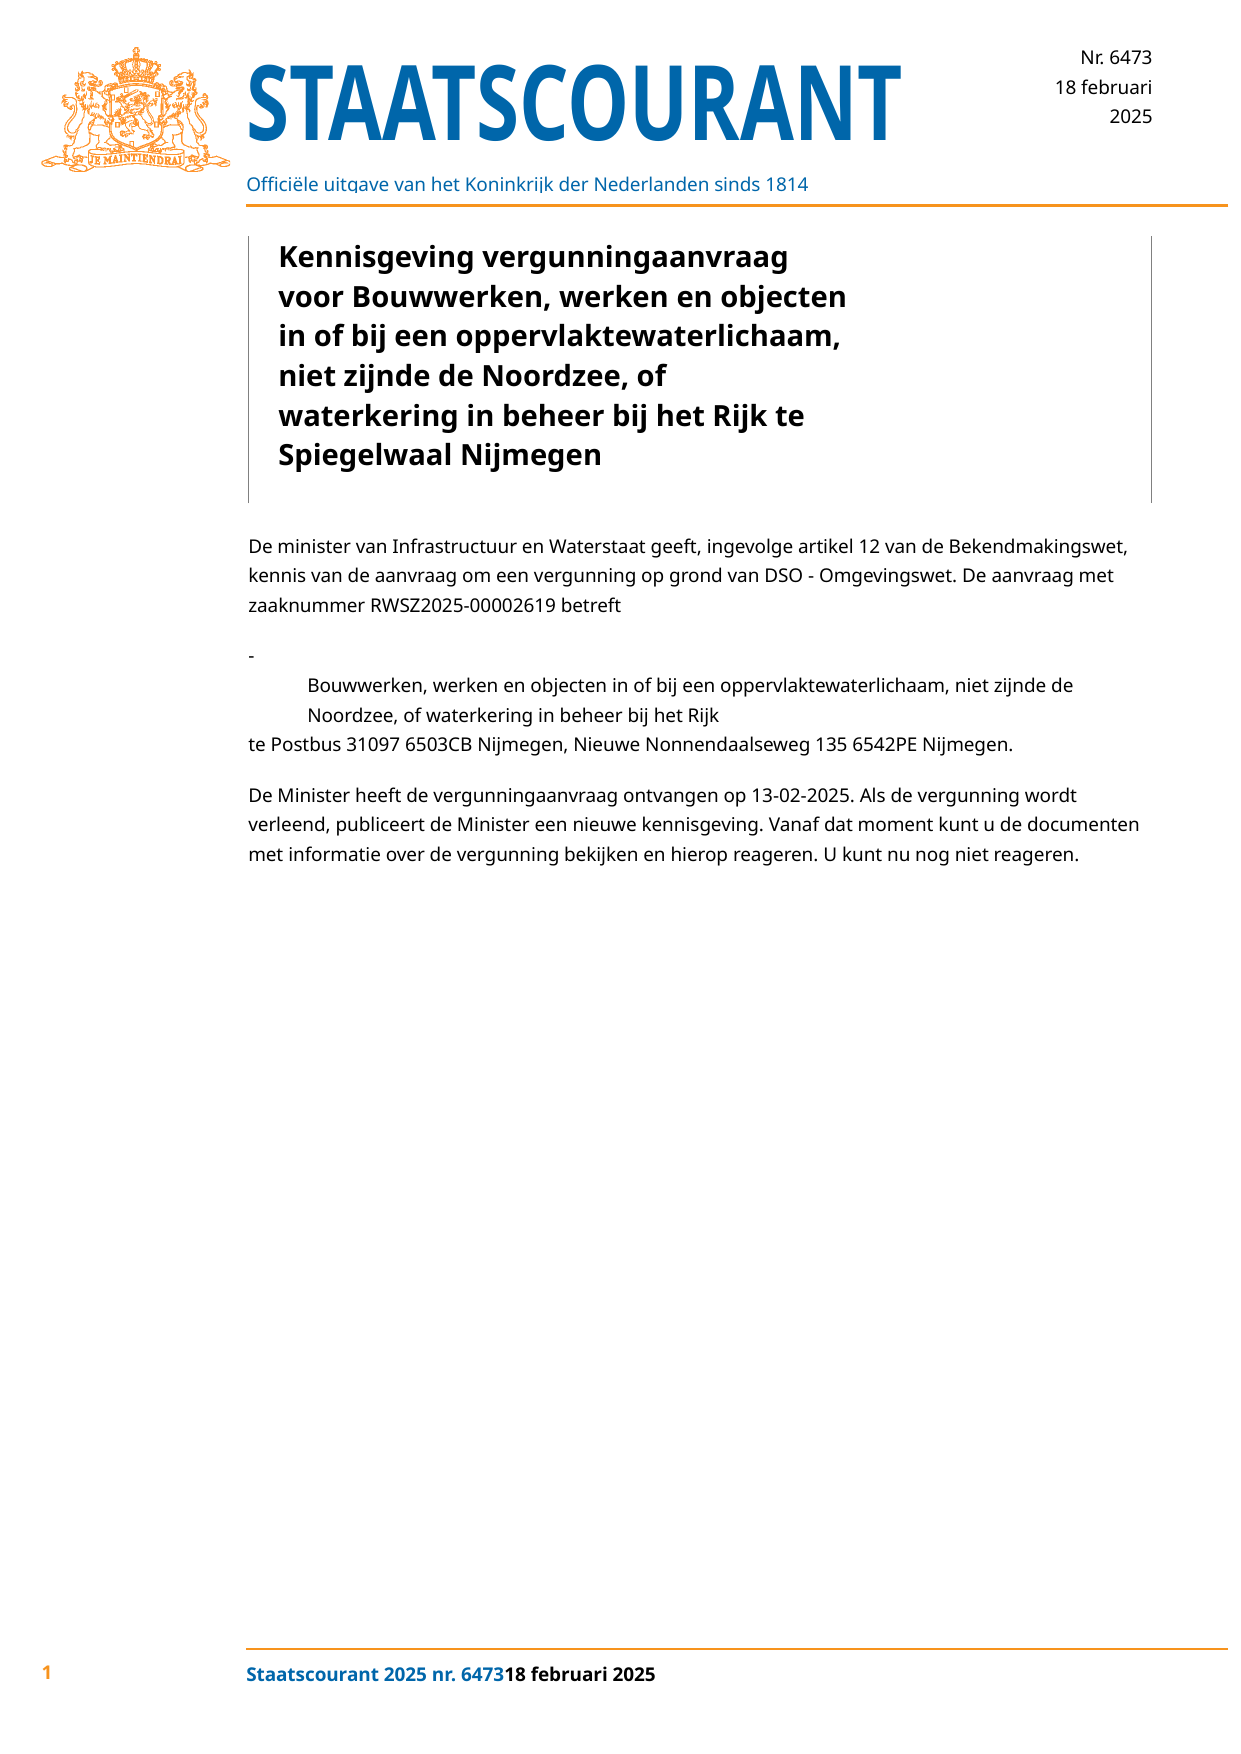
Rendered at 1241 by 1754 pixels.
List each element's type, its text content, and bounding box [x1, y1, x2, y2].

picture [912, 236, 1090, 414]
table_header [850, 414, 1151, 503]
table_header Kennisgeving vergunningaanvraag voor Bouwwerken, werken en objecten in of bij een oppervlaktewaterlichaam, niet zijnde de Noordzee, of waterkering in beheer bij het Rijk te Spiegelwaal Nijmegen [249, 236, 850, 503]
table_header [1090, 236, 1151, 413]
table_header [850, 236, 912, 413]
list Bouwwerken, werken en objecten in of bij een oppervlaktewaterlichaam, niet zijnde de Noordzee, of waterkering in beheer bij het Rijk [248, 672, 1152, 727]
text te Postbus 31097 6503CB Nijmegen, Nieuwe Nonnendaalseweg 135 6542PE Nijmegen. [248, 731, 1152, 757]
text De Minister heeft de vergunningaanvraag ontvangen op 13-02-2025. Als de vergunning wordt verleend, publiceert de Minister een nieuwe kennisgeving. Vanaf dat moment kunt u de documenten met informatie over de vergunning bekijken en hierop reageren. U kunt nu nog niet reageren. [248, 782, 1152, 867]
picture [41, 47, 231, 172]
text De minister van Infrastructuur en Waterstaat geeft, ingevolge artikel 12 van de Bekendmakingswet, kennis van de aanvraag om een vergunning op grond van DSO - Omgevingswet. De aanvraag met zaaknummer RWSZ2025-00002619 betreft [248, 533, 1152, 618]
